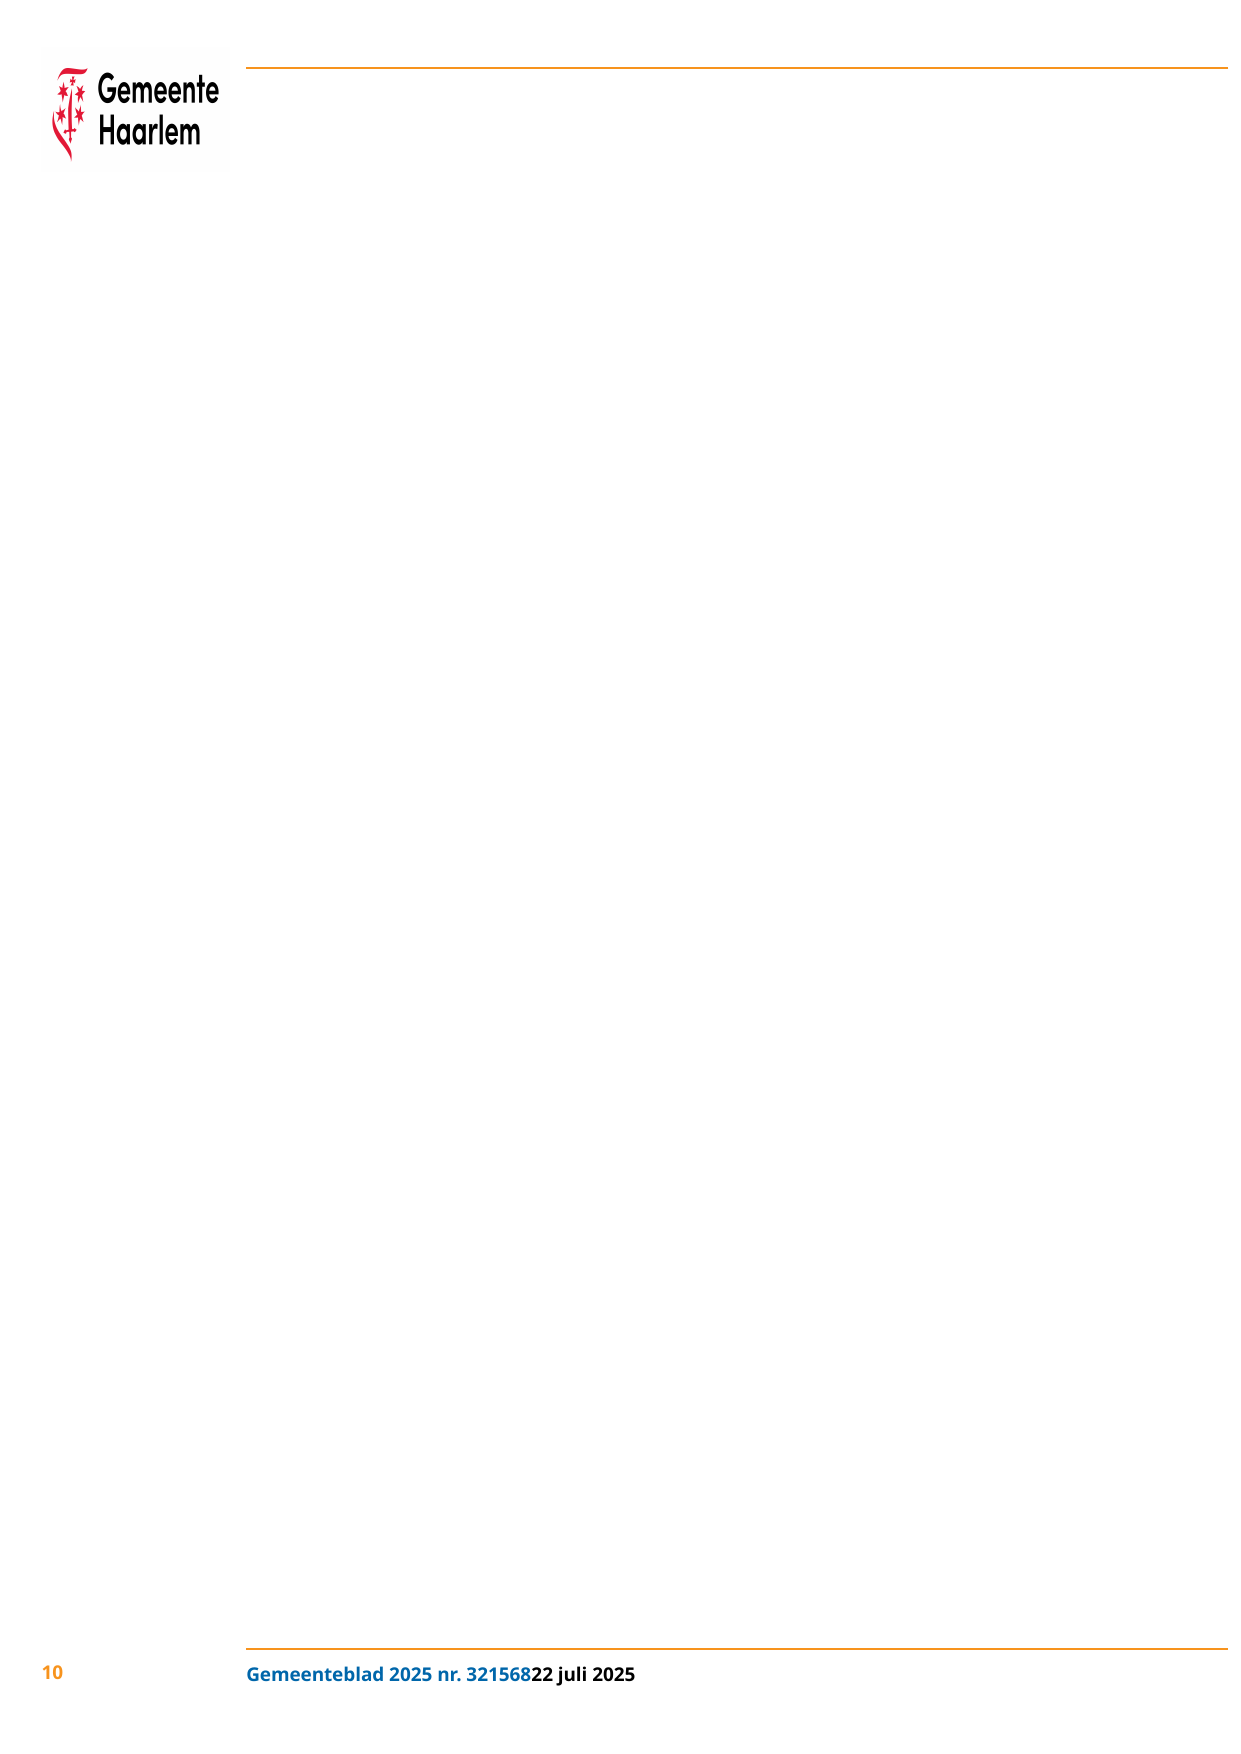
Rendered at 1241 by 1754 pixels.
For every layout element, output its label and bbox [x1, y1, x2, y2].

picture [41, 47, 231, 172]
